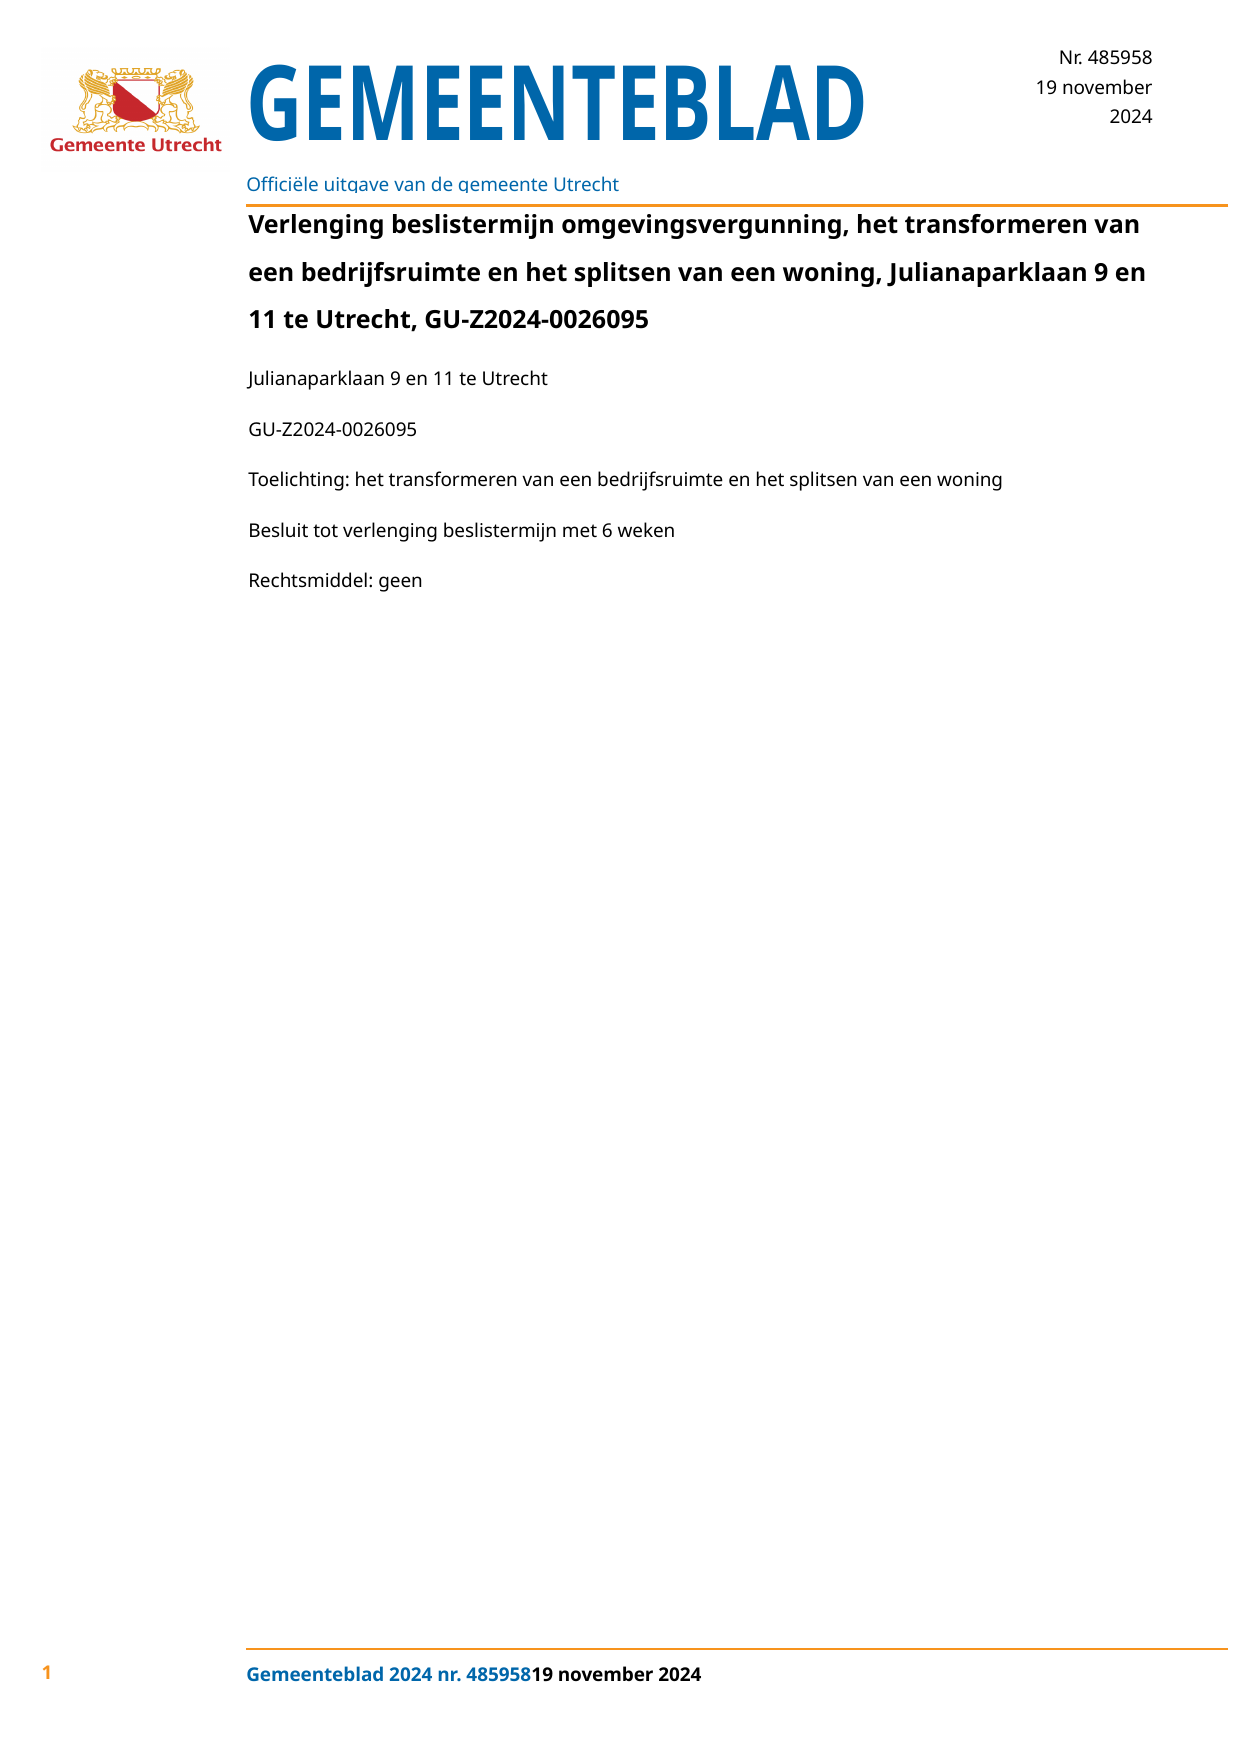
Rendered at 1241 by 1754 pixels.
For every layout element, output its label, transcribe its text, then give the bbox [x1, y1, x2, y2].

text Besluit tot verlenging beslistermijn met 6 weken [248, 517, 1152, 542]
picture [41, 47, 231, 172]
text Verlenging beslistermijn omgevingsvergunning, het transformeren van een bedrijfsruimte en het splitsen van een woning, Julianaparklaan 9 en 11 te Utrecht, GU-Z2024-0026095 [248, 207, 1152, 336]
text Toelichting: het transformeren van een bedrijfsruimte en het splitsen van een woning [248, 466, 1152, 492]
text Julianaparklaan 9 en 11 te Utrecht [248, 366, 1152, 391]
text Rechtsmiddel: geen [248, 567, 1152, 593]
text GU-Z2024-0026095 [248, 416, 1152, 442]
